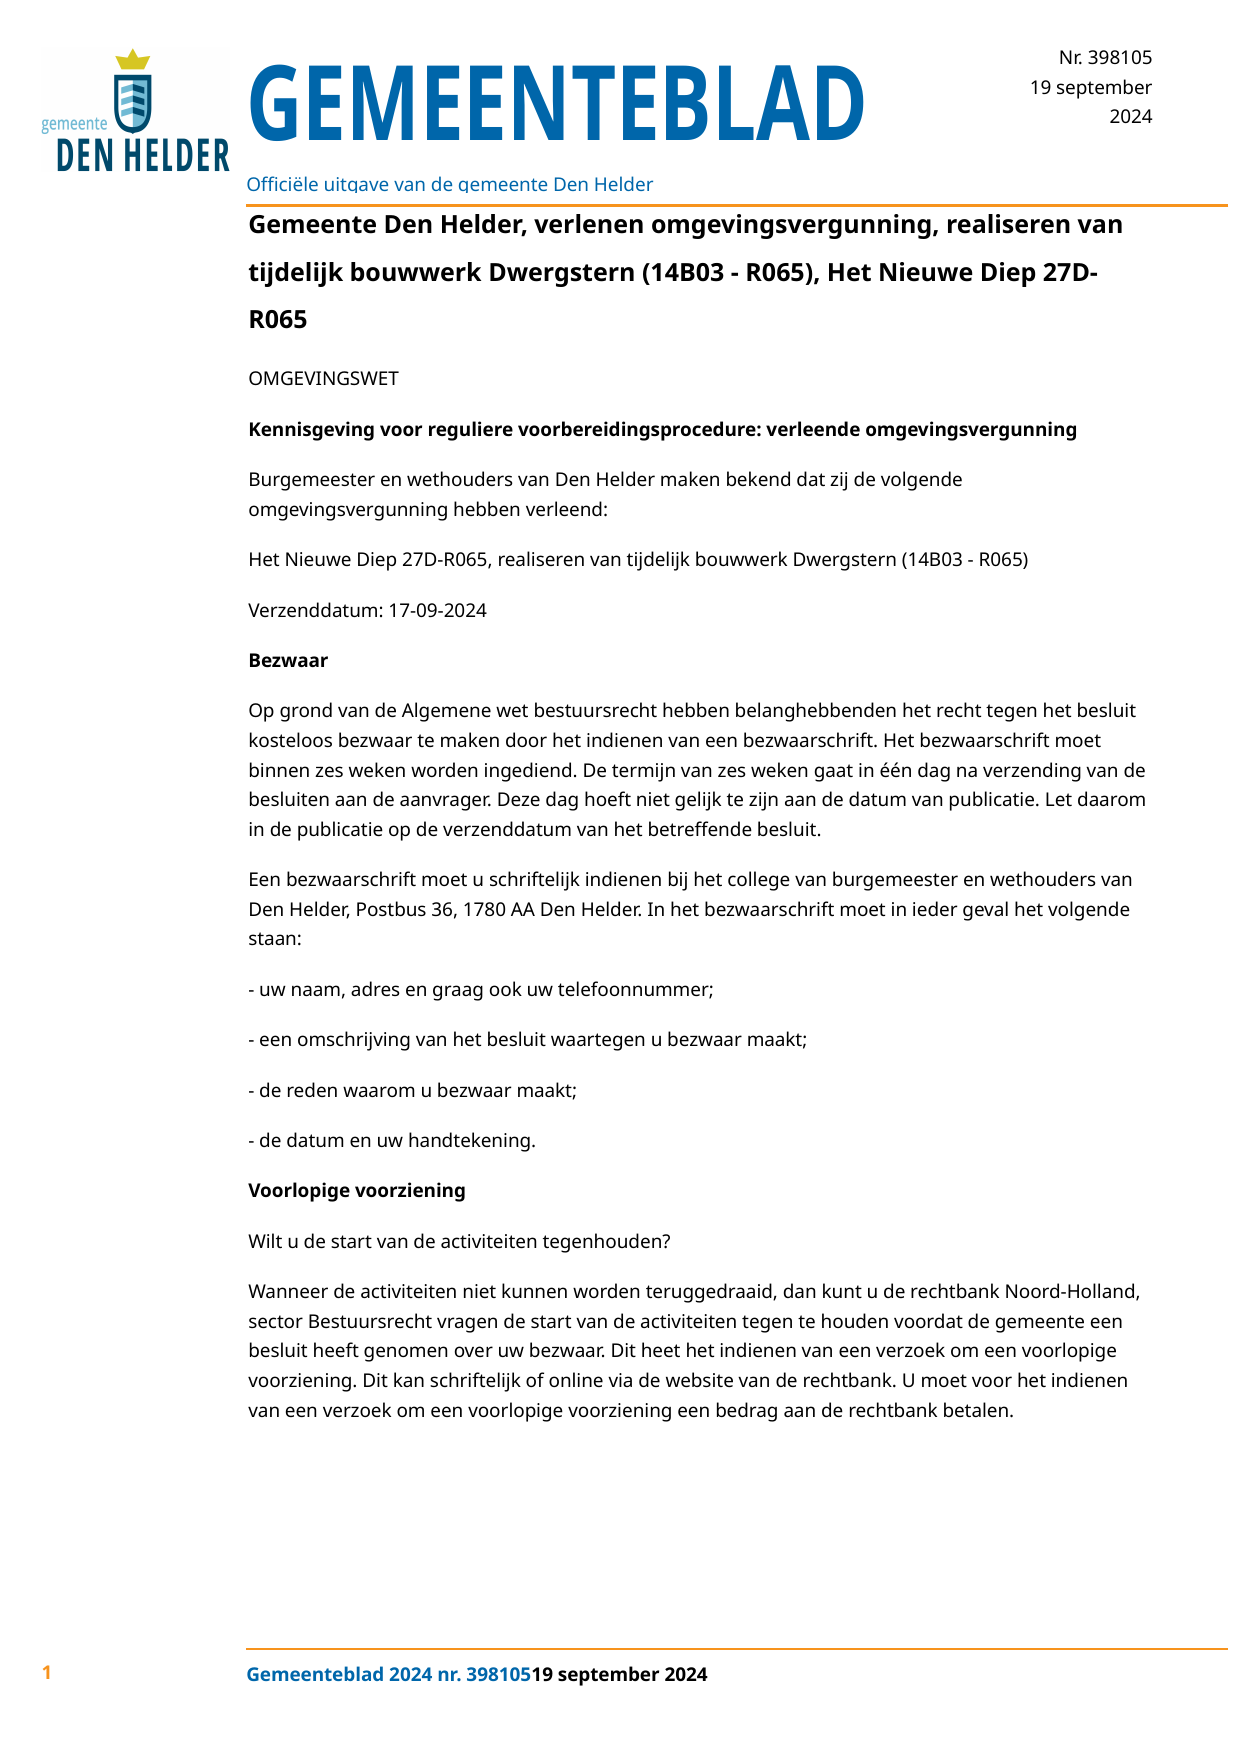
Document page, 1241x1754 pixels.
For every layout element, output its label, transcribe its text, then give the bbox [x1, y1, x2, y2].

text Een bezwaarschrift moet u schriftelijk indienen bij het college van burgemeester en wethouders van Den Helder, Postbus 36, 1780 AA Den Helder. In het bezwaarschrift moet in ieder geval het volgende staan: [248, 866, 1152, 951]
picture [100, 154, 106, 172]
text Kennisgeving voor reguliere voorbereidingsprocedure: verleende omgevingsvergunning [248, 416, 1152, 442]
picture [130, 157, 135, 172]
text Wilt u de start van de activiteiten tegenhouden? [248, 1228, 1152, 1254]
picture [41, 47, 231, 172]
text Voorlopige voorziening [248, 1178, 1152, 1203]
text - de datum en uw handtekening. [248, 1127, 1152, 1153]
text Burgemeester en wethouders van Den Helder maken bekend dat zij de volgende omgevingsvergunning hebben verleend: [248, 466, 1152, 522]
text Het Nieuwe Diep 27D-R065, realiseren van tijdelijk bouwwerk Dwergstern (14B03 - R065) [248, 546, 1152, 572]
text - de reden waarom u bezwaar maakt; [248, 1077, 1152, 1102]
text Op grond van de Algemene wet bestuursrecht hebben belanghebbenden het recht tegen het besluit kosteloos bezwaar te maken door het indienen van een bezwaarschrift. Het bezwaarschrift moet binnen zes weken worden ingediend. De termijn van zes weken gaat in één dag na verzending van de besluiten aan de aanvrager. Deze dag hoeft niet gelijk te zijn aan de datum van publicatie. Let daarom in de publicatie op de verzenddatum van het betreffende besluit. [248, 698, 1152, 842]
text Bezwaar [248, 647, 1152, 673]
text - uw naam, adres en graag ook uw telefoonnummer; [248, 976, 1152, 1002]
text - een omschrijving van het besluit waartegen u bezwaar maakt; [248, 1026, 1152, 1052]
picture [220, 160, 224, 172]
picture [63, 144, 68, 165]
text Verzenddatum: 17-09-2024 [248, 597, 1152, 622]
text Wanneer de activiteiten niet kunnen worden teruggedraaid, dan kunt u de rechtbank Noord-Holland, sector Bestuursrecht vragen de start van de activiteiten tegen te houden voordat de gemeente een besluit heeft genomen over uw bezwaar. Dit heet het indienen van een verzoek om een voorlopige voorziening. Dit kan schriftelijk of online via de website van de rechtbank. U moet voor het indienen van een verzoek om een voorlopige voorziening een bedrag aan de rechtbank betalen. [248, 1278, 1152, 1422]
text OMGEVINGSWET [248, 366, 1152, 391]
picture [182, 144, 187, 165]
text Gemeente Den Helder, verlenen omgevingsvergunning, realiseren van tijdelijk bouwwerk Dwergstern (14B03 - R065), Het Nieuwe Diep 27D-R065 [248, 207, 1152, 336]
